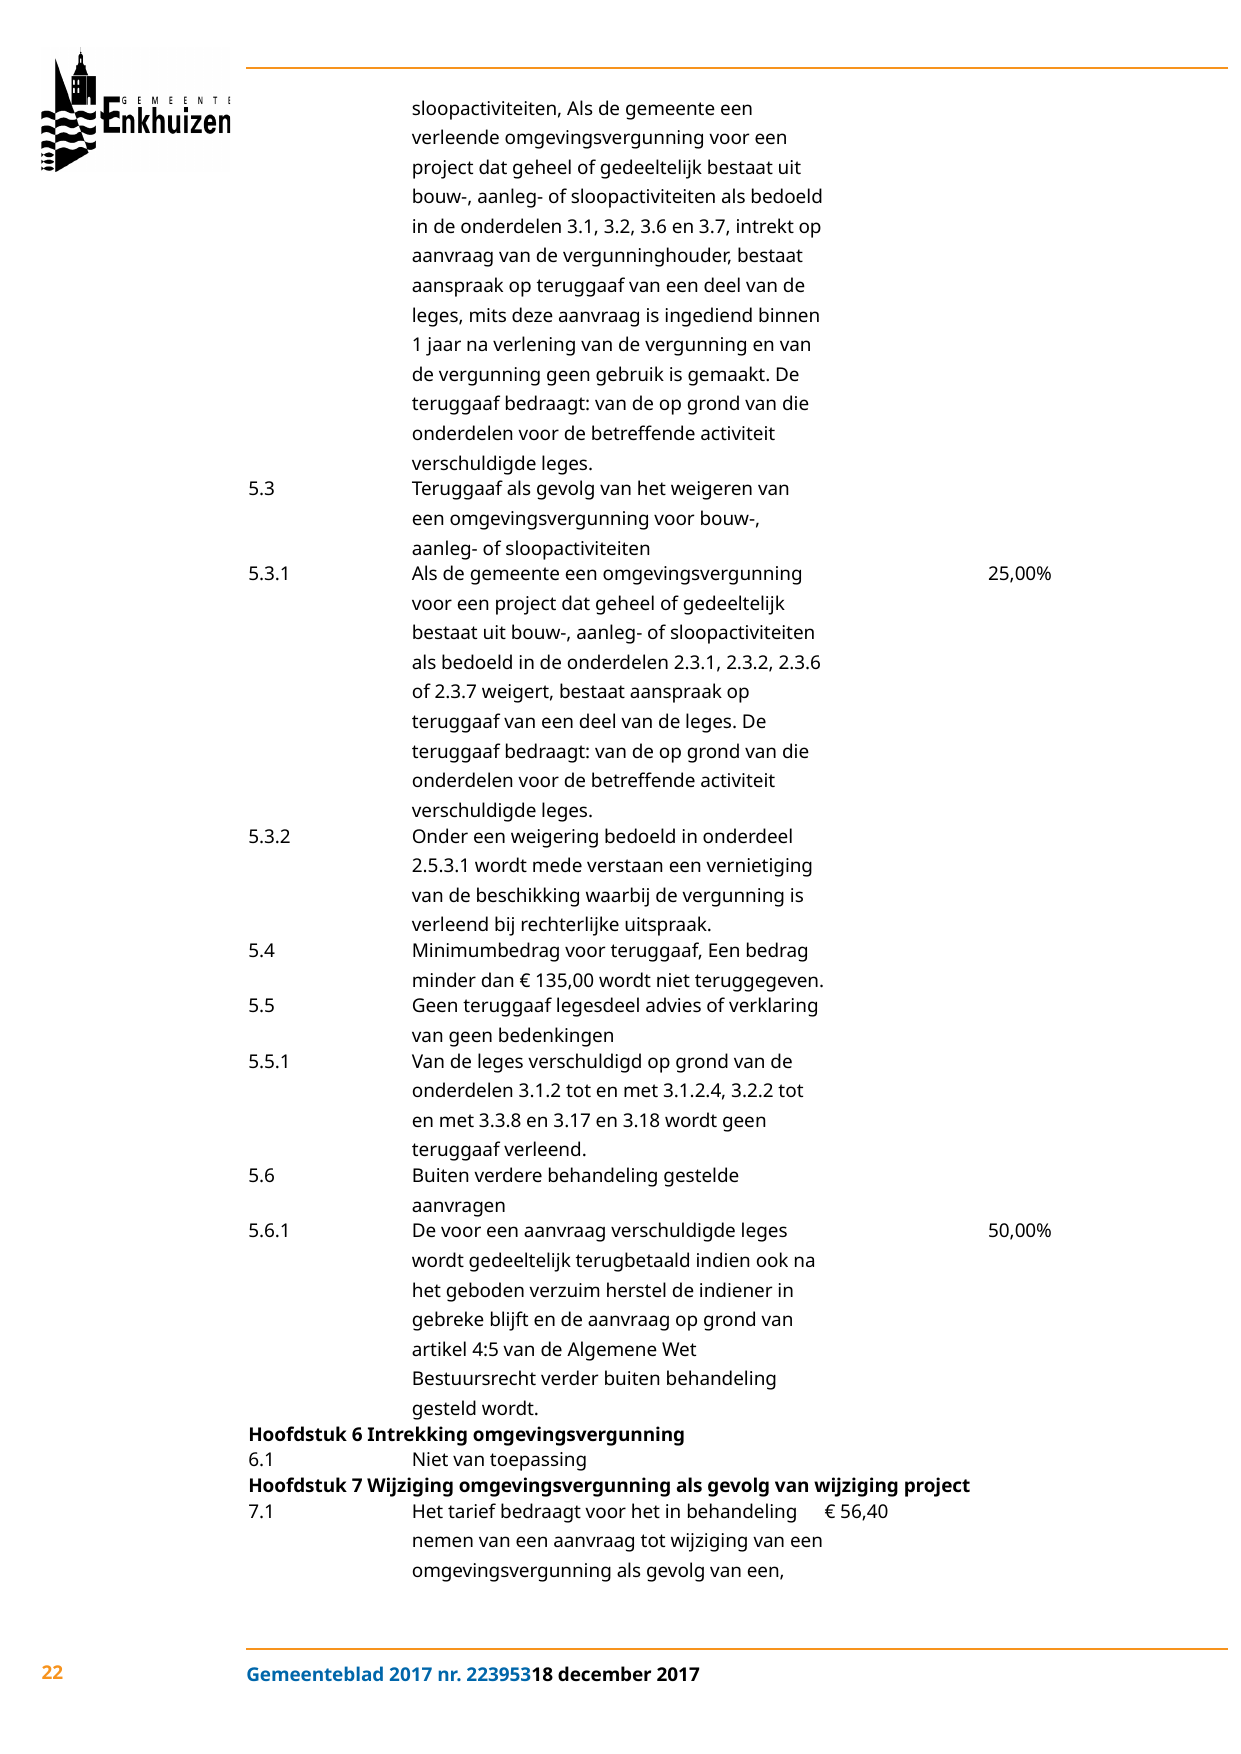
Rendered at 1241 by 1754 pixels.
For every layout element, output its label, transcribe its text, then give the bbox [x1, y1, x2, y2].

table_cell Hoofdstuk 7 Wijziging omgevingsvergunning als gevolg van wijziging project [248, 1473, 1152, 1498]
table_cell 7.1 [248, 1498, 412, 1583]
table_cell [824, 937, 988, 993]
table_cell De voor een aanvraag verschuldigde leges wordt gedeeltelijk terugbetaald indien ook na het geboden verzuim herstel de indiener in gebreke blijft en de aanvraag op grond van artikel 4:5 van de Algemene Wet Bestuursrecht verder buiten behandeling gesteld wordt. [412, 1218, 824, 1421]
table_cell [824, 95, 988, 476]
table_cell 6.1 [248, 1447, 412, 1472]
table_cell sloopactiviteiten, Als de gemeente een verleende omgevingsvergunning voor een project dat geheel of gedeeltelijk bestaat uit bouw-, aanleg- of sloopactiviteiten als bedoeld in de onderdelen 3.1, 3.2, 3.6 en 3.7, intrekt op aanvraag van de vergunninghouder, bestaat aanspraak op teruggaaf van een deel van de leges, mits deze aanvraag is ingediend binnen 1 jaar na verlening van de vergunning en van de vergunning geen gebruik is gemaakt. De teruggaaf bedraagt: van de op grond van die onderdelen voor de betreffende activiteit verschuldigde leges. [412, 95, 824, 476]
table_cell [988, 937, 1152, 993]
table_cell [988, 1048, 1152, 1162]
table_cell Onder een weigering bedoeld in onderdeel 2.5.3.1 wordt mede verstaan een vernietiging van de beschikking waarbij de vergunning is verleend bij rechterlijke uitspraak. [412, 823, 824, 937]
picture [41, 47, 231, 172]
table_cell 5.6.1 [248, 1218, 412, 1421]
table_cell Buiten verdere behandeling gestelde aanvragen [412, 1163, 824, 1218]
table_cell [988, 823, 1152, 937]
table_cell [824, 823, 988, 937]
table_cell [824, 993, 988, 1048]
table_cell [988, 476, 1152, 560]
table_cell Minimumbedrag voor teruggaaf, Een bedrag minder dan € 135,00 wordt niet teruggegeven. [412, 937, 824, 993]
table_cell 5.5 [248, 993, 412, 1048]
table_cell [988, 993, 1152, 1048]
table_cell 5.4 [248, 937, 412, 993]
table_cell Als de gemeente een omgevingsvergunning voor een project dat geheel of gedeeltelijk bestaat uit bouw-, aanleg- of sloopactiviteiten als bedoeld in de onderdelen 2.3.1, 2.3.2, 2.3.6 of 2.3.7 weigert, bestaat aanspraak op teruggaaf van een deel van de leges. De teruggaaf bedraagt: van de op grond van die onderdelen voor de betreffende activiteit verschuldigde leges. [412, 560, 824, 823]
table_cell Niet van toepassing [412, 1447, 824, 1472]
table_cell € 56,40 [824, 1498, 988, 1583]
table_cell [824, 1048, 988, 1162]
table_cell [988, 1163, 1152, 1218]
table_cell [824, 1163, 988, 1218]
table_cell Het tarief bedraagt voor het in behandeling nemen van een aanvraag tot wijziging van een omgevingsvergunning als gevolg van een, [412, 1498, 824, 1583]
table_cell 5.5.1 [248, 1048, 412, 1162]
table_cell [988, 1447, 1152, 1472]
table_cell [824, 1447, 988, 1472]
table_cell 25,00% [988, 560, 1152, 823]
table_cell [988, 95, 1152, 476]
table_cell 5.3.2 [248, 823, 412, 937]
table_cell Teruggaaf als gevolg van het weigeren van een omgevingsvergunning voor bouw-, aanleg- of sloopactiviteiten [412, 476, 824, 560]
table_cell [824, 560, 988, 823]
table_cell Hoofdstuk 6 Intrekking omgevingsvergunning [248, 1421, 1152, 1447]
table_cell [248, 95, 412, 476]
table_cell 5.3.1 [248, 560, 412, 823]
table_cell [988, 1498, 1152, 1583]
table_cell 5.3 [248, 476, 412, 560]
table_cell Geen teruggaaf legesdeel advies of verklaring van geen bedenkingen [412, 993, 824, 1048]
table_cell 50,00% [988, 1218, 1152, 1421]
table_cell 5.6 [248, 1163, 412, 1218]
table_cell Van de leges verschuldigd op grond van de onderdelen 3.1.2 tot en met 3.1.2.4, 3.2.2 tot en met 3.3.8 en 3.17 en 3.18 wordt geen teruggaaf verleend. [412, 1048, 824, 1162]
table_cell [824, 476, 988, 560]
table_cell [824, 1218, 988, 1421]
